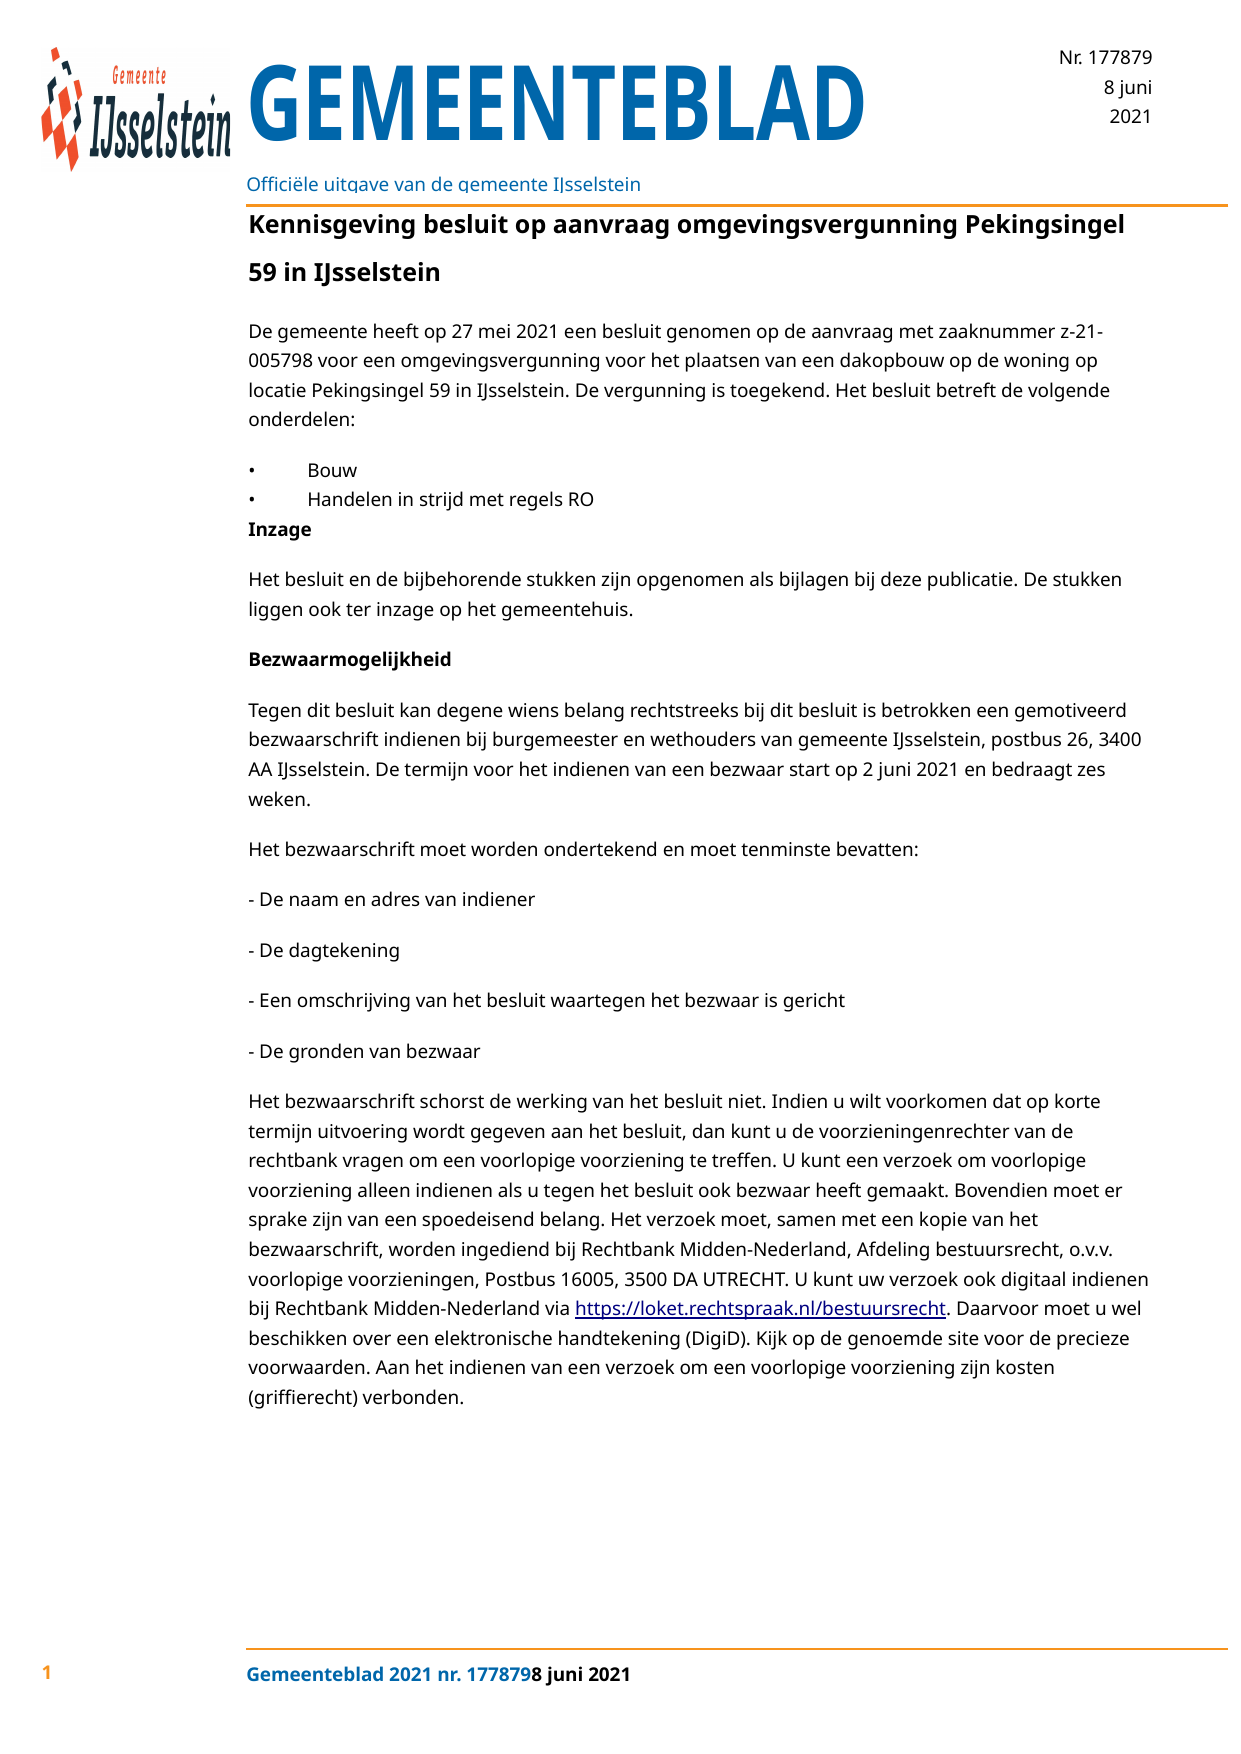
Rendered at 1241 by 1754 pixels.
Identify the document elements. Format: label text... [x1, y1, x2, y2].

text - De dagtekening [248, 937, 1152, 963]
text - De gronden van bezwaar [248, 1038, 1152, 1064]
text - De naam en adres van indiener [248, 887, 1152, 912]
text Het bezwaarschrift schorst de werking van het besluit niet. Indien u wilt voorkomen dat op korte termijn uitvoering wordt gegeven aan het besluit, dan kunt u de voorzieningenrechter van de rechtbank vragen om een voorlopige voorziening te treffen. U kunt een verzoek om voorlopige voorziening alleen indienen als u tegen het besluit ook bezwaar heeft gemaakt. Bovendien moet er sprake zijn van een spoedeisend belang. Het verzoek moet, samen met een kopie van het bezwaarschrift, worden ingediend bij Rechtbank Midden-Nederland, Afdeling bestuursrecht, o.v.v. voorlopige voorzieningen, Postbus 16005, 3500 DA UTRECHT. U kunt uw verzoek ook digitaal indienen bij Rechtbank Midden-Nederland via https://loket.rechtspraak.nl/bestuursrecht. Daarvoor moet u wel beschikken over een elektronische handtekening (DigiD). Kijk op de genoemde site voor de precieze voorwaarden. Aan het indienen van een verzoek om een voorlopige voorziening zijn kosten (griffierecht) verbonden. [248, 1088, 1152, 1410]
text Bezwaarmogelijkheid [248, 647, 1152, 672]
text De gemeente heeft op 27 mei 2021 een besluit genomen op de aanvraag met zaaknummer z-21-005798 voor een omgevingsvergunning voor het plaatsen van een dakopbouw op de woning op locatie Pekingsingel 59 in IJsselstein. De vergunning is toegekend. Het besluit betreft de volgende onderdelen: [248, 318, 1152, 432]
list Handelen in strijd met regels RO [248, 487, 1152, 512]
text Het besluit en de bijbehorende stukken zijn opgenomen als bijlagen bij deze publicatie. De stukken liggen ook ter inzage op het gemeentehuis. [248, 567, 1152, 622]
list Bouw [248, 457, 1152, 483]
text Kennisgeving besluit op aanvraag omgevingsvergunning Pekingsingel 59 in IJsselstein [248, 207, 1152, 288]
text Tegen dit besluit kan degene wiens belang rechtstreeks bij dit besluit is betrokken een gemotiveerd bezwaarschrift indienen bij burgemeester en wethouders van gemeente IJsselstein, postbus 26, 3400 AA IJsselstein. De termijn voor het indienen van een bezwaar start op 2 juni 2021 en bedraagt zes weken. [248, 697, 1152, 812]
text Inzage [248, 516, 1152, 542]
text - Een omschrijving van het besluit waartegen het bezwaar is gericht [248, 987, 1152, 1013]
picture [41, 47, 231, 172]
text Het bezwaarschrift moet worden ondertekend en moet tenminste bevatten: [248, 836, 1152, 862]
